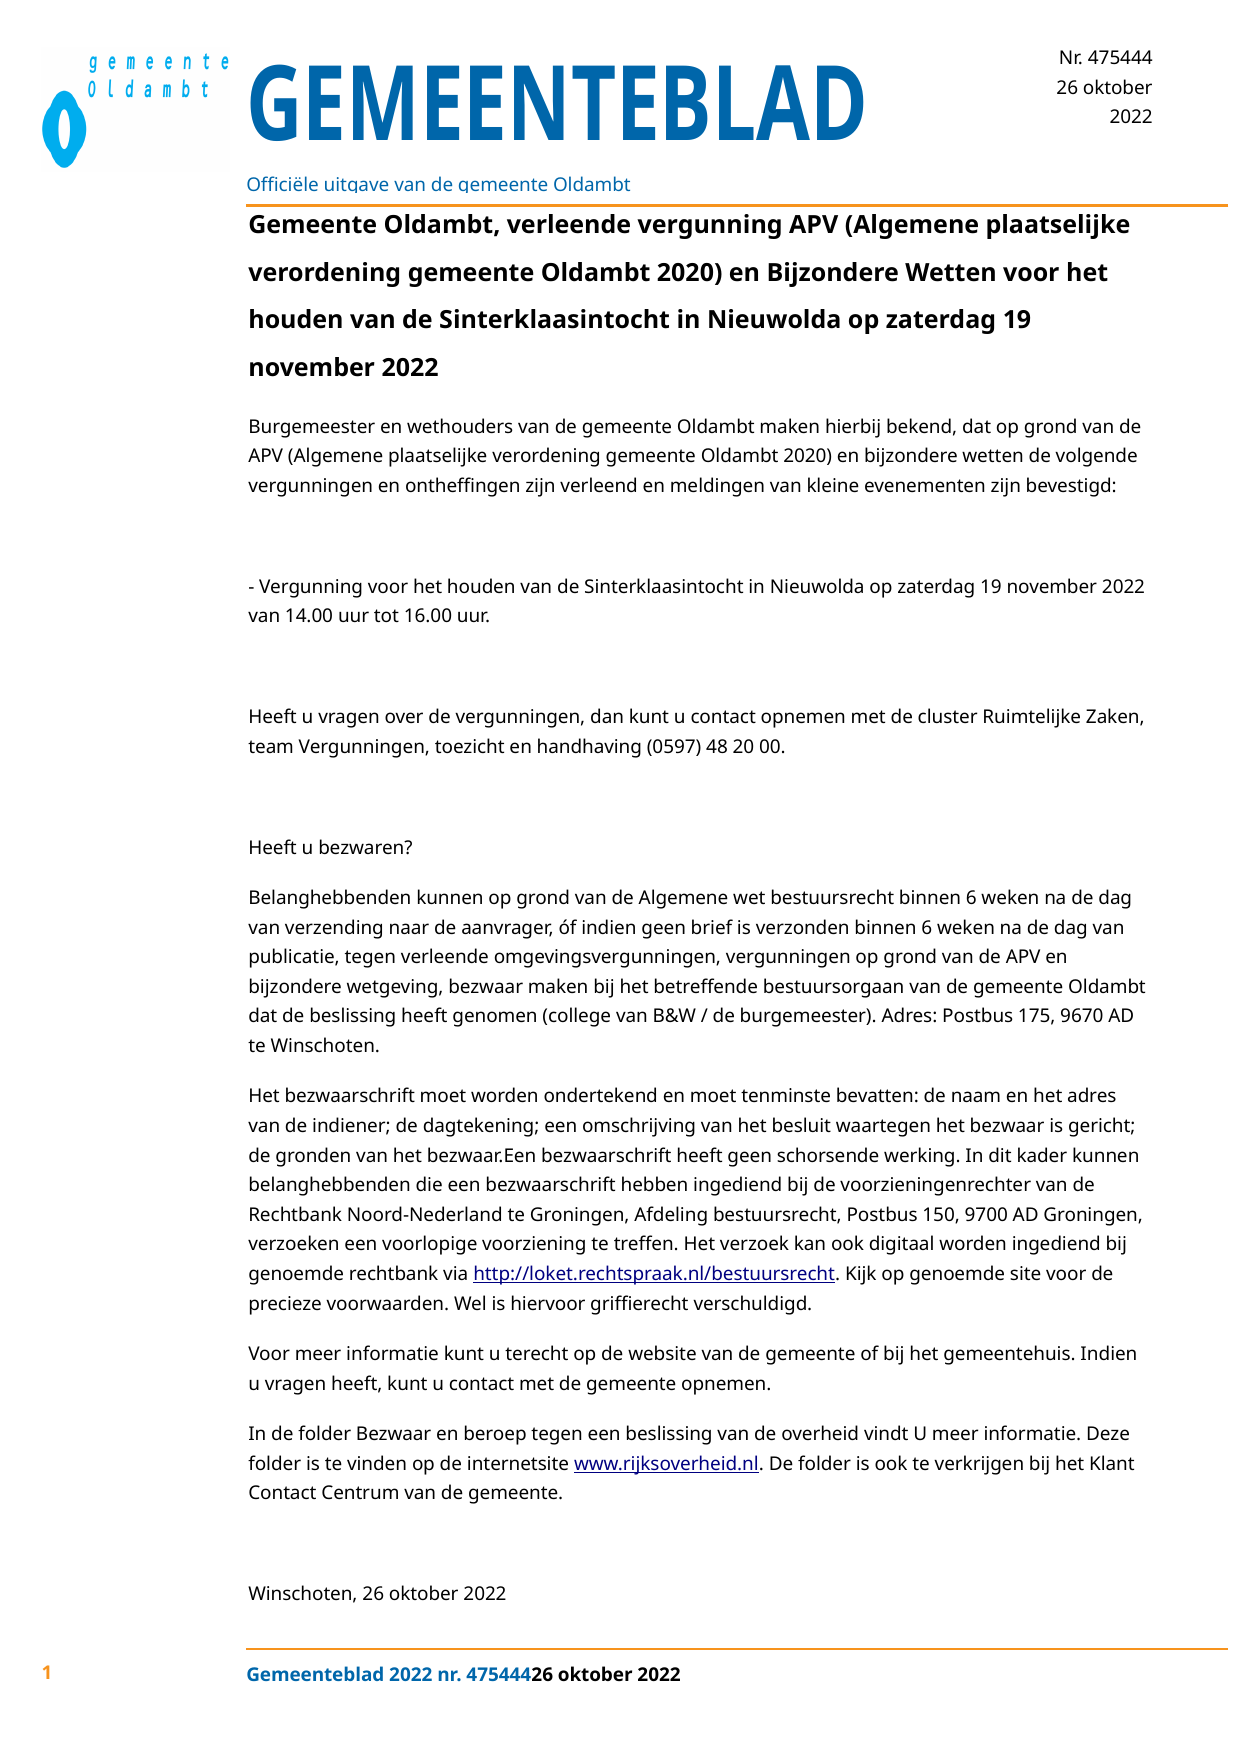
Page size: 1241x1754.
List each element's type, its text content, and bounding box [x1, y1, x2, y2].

text Belanghebbenden kunnen op grond van de Algemene wet bestuursrecht binnen 6 weken na de dag van verzending naar de aanvrager, óf indien geen brief is verzonden binnen 6 weken na de dag van publicatie, tegen verleende omgevingsvergunningen, vergunningen op grond van de APV en bijzondere wetgeving, bezwaar maken bij het betreffende bestuursorgaan van de gemeente Oldambt dat de beslissing heeft genomen (college van B&W / de burgemeester). Adres: Postbus 175, 9670 AD te Winschoten. [248, 884, 1152, 1058]
text In de folder Bezwaar en beroep tegen een beslissing van de overheid vindt U meer informatie. Deze folder is te vinden op de internetsite www.rijksoverheid.nl. De folder is ook te verkrijgen bij het Klant Contact Centrum van de gemeente. [248, 1420, 1152, 1505]
text - Vergunning voor het houden van de Sinterklaasintocht in Nieuwolda op zaterdag 19 november 2022 van 14.00 uur tot 16.00 uur. [248, 573, 1152, 628]
text Burgemeester en wethouders van de gemeente Oldambt maken hierbij bekend, dat op grond van de APV (Algemene plaatselijke verordening gemeente Oldambt 2020) en bijzondere wetten de volgende vergunningen en ontheffingen zijn verleend en meldingen van kleine evenementen zijn bevestigd: [248, 413, 1152, 498]
text Het bezwaarschrift moet worden ondertekend en moet tenminste bevatten: de naam en het adres van de indiener; de dagtekening; een omschrijving van het besluit waartegen het bezwaar is gericht; de gronden van het bezwaar.Een bezwaarschrift heeft geen schorsende werking. In dit kader kunnen belanghebbenden die een bezwaarschrift hebben ingediend bij de voorzieningenrechter van de Rechtbank Noord-Nederland te Groningen, Afdeling bestuursrecht, Postbus 150, 9700 AD Groningen, verzoeken een voorlopige voorziening te treffen. Het verzoek kan ook digitaal worden ingediend bij genoemde rechtbank via http://loket.rechtspraak.nl/bestuursrecht. Kijk op genoemde site voor de precieze voorwaarden. Wel is hiervoor griffierecht verschuldigd. [248, 1083, 1152, 1316]
text Gemeente Oldambt, verleende vergunning APV (Algemene plaatselijke verordening gemeente Oldambt 2020) en Bijzondere Wetten voor het houden van de Sinterklaasintocht in Nieuwolda op zaterdag 19 november 2022 [248, 207, 1152, 384]
text Heeft u bezwaren? [248, 834, 1152, 860]
picture [41, 47, 231, 172]
text Voor meer informatie kunt u terecht op de website van de gemeente of bij het gemeentehuis. Indien u vragen heeft, kunt u contact met de gemeente opnemen. [248, 1340, 1152, 1396]
text Winschoten, 26 oktober 2022 [248, 1580, 1152, 1606]
text Heeft u vragen over de vergunningen, dan kunt u contact opnemen met de cluster Ruimtelijke Zaken, team Vergunningen, toezicht en handhaving (0597) 48 20 00. [248, 703, 1152, 759]
